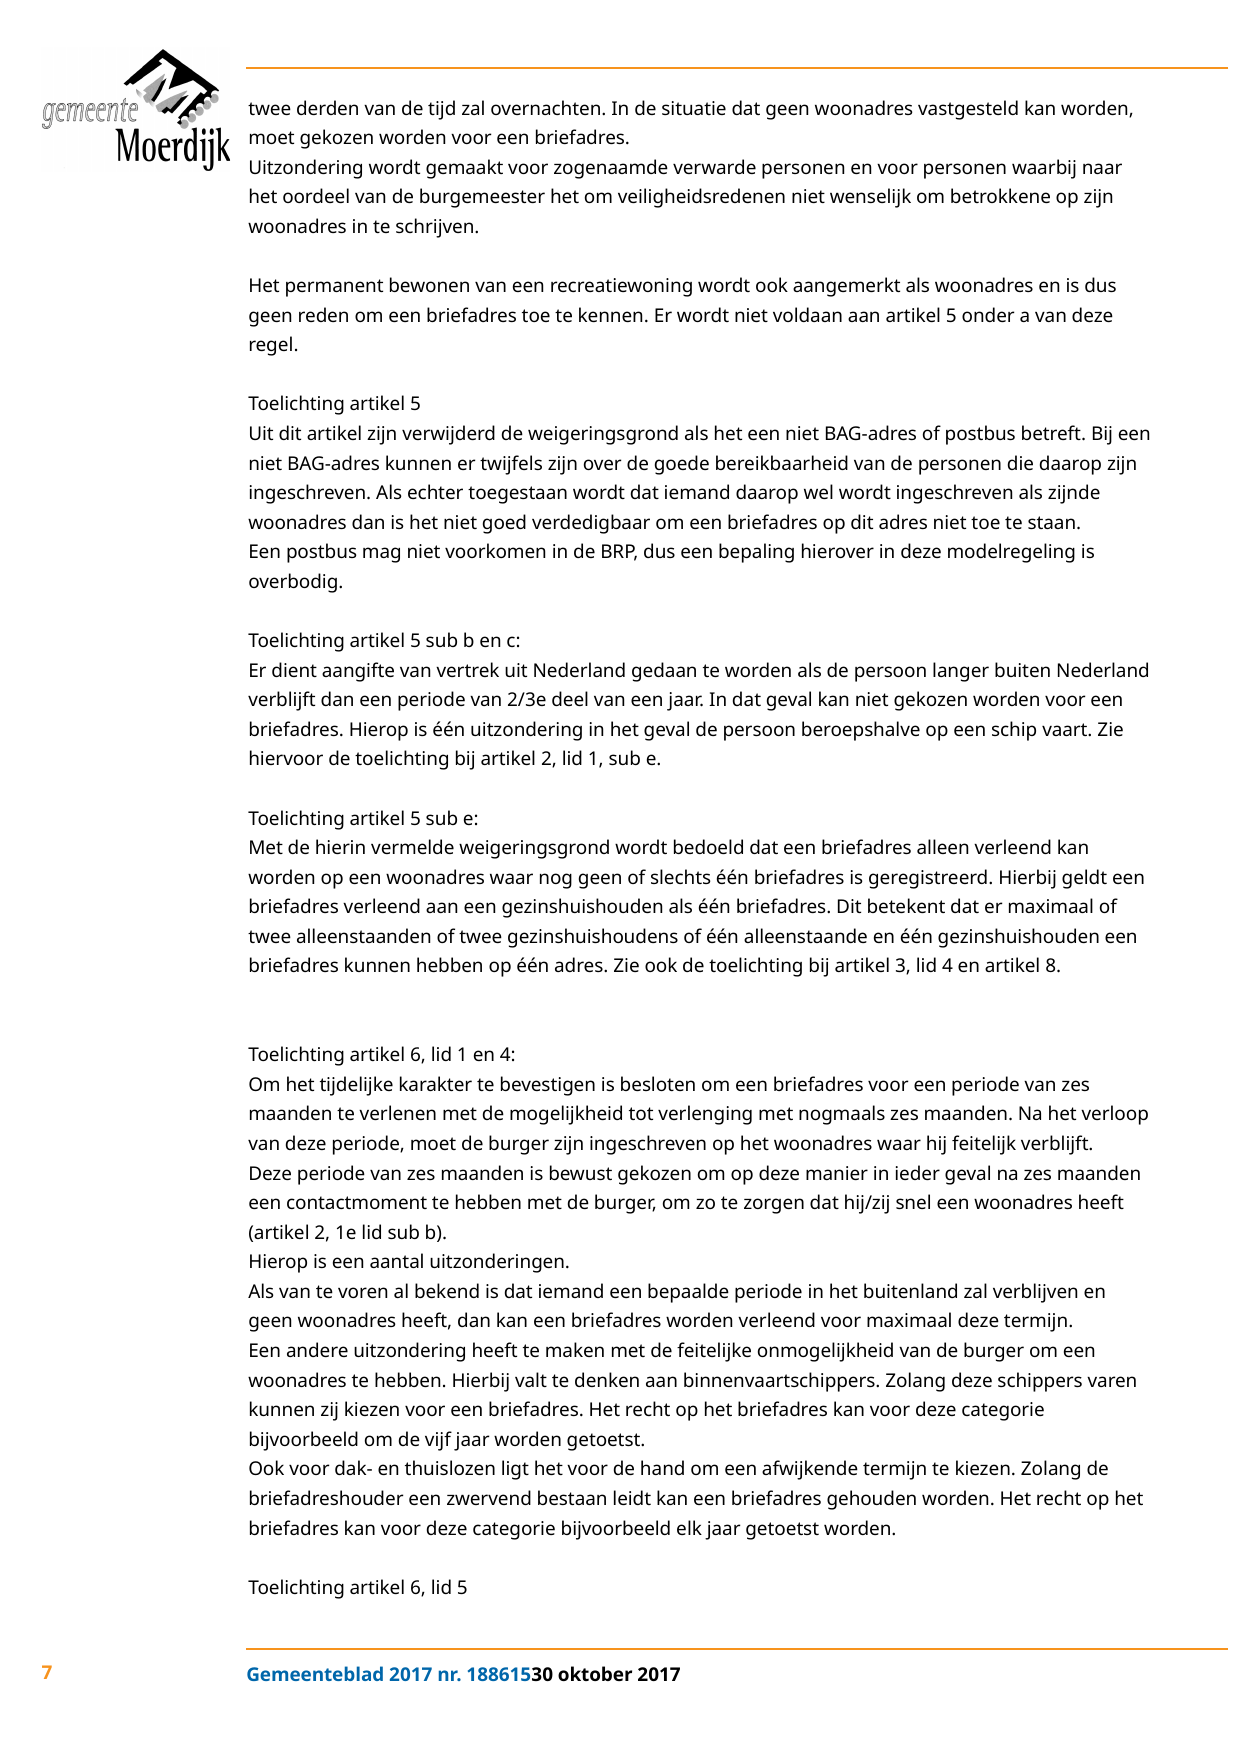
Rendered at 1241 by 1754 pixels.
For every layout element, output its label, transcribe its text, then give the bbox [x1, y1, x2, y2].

text Een andere uitzondering heeft te maken met de feitelijke onmogelijkheid van de burger om een woonadres te hebben. Hierbij valt te denken aan binnenvaartschippers. Zolang deze schippers varen kunnen zij kiezen voor een briefadres. Het recht op het briefadres kan voor deze categorie bijvoorbeeld om de vijf jaar worden getoetst. [248, 1337, 1152, 1452]
text Toelichting artikel 5 sub e: [248, 805, 1152, 831]
text twee derden van de tijd zal overnachten. In de situatie dat geen woonadres vastgesteld kan worden, moet gekozen worden voor een briefadres. [248, 95, 1152, 150]
text Uitzondering wordt gemaakt voor zogenaamde verwarde personen en voor personen waarbij naar het oordeel van de burgemeester het om veiligheidsredenen niet wenselijk om betrokkene op zijn woonadres in te schrijven. [248, 154, 1152, 239]
text Toelichting artikel 5 [248, 391, 1152, 416]
text Het permanent bewonen van een recreatiewoning wordt ook aangemerkt als woonadres en is dus geen reden om een briefadres toe te kennen. Er wordt niet voldaan aan artikel 5 onder a van deze regel. [248, 272, 1152, 357]
text Er dient aangifte van vertrek uit Nederland gedaan te worden als de persoon langer buiten Nederland verblijft dan een periode van 2/3e deel van een jaar. In dat geval kan niet gekozen worden voor een briefadres. Hierop is één uitzondering in het geval de persoon beroepshalve op een schip vaart. Zie hiervoor de toelichting bij artikel 2, lid 1, sub e. [248, 657, 1152, 771]
text Een postbus mag niet voorkomen in de BRP, dus een bepaling hierover in deze modelregeling is overbodig. [248, 538, 1152, 594]
text Toelichting artikel 5 sub b en c: [248, 627, 1152, 653]
text Toelichting artikel 6, lid 5 [248, 1574, 1152, 1600]
text Ook voor dak- en thuislozen ligt het voor de hand om een afwijkende termijn te kiezen. Zolang de briefadreshouder een zwervend bestaan leidt kan een briefadres gehouden worden. Het recht op het briefadres kan voor deze categorie bijvoorbeeld elk jaar getoetst worden. [248, 1456, 1152, 1541]
text Deze periode van zes maanden is bewust gekozen om op deze manier in ieder geval na zes maanden een contactmoment te hebben met de burger, om zo te zorgen dat hij/zij snel een woonadres heeft (artikel 2, 1e lid sub b). [248, 1160, 1152, 1245]
text Om het tijdelijke karakter te bevestigen is besloten om een briefadres voor een periode van zes maanden te verlenen met de mogelijkheid tot verlenging met nogmaals zes maanden. Na het verloop van deze periode, moet de burger zijn ingeschreven op het woonadres waar hij feitelijk verblijft. [248, 1071, 1152, 1156]
text Uit dit artikel zijn verwijderd de weigeringsgrond als het een niet BAG-adres of postbus betreft. Bij een niet BAG-adres kunnen er twijfels zijn over de goede bereikbaarheid van de personen die daarop zijn ingeschreven. Als echter toegestaan wordt dat iemand daarop wel wordt ingeschreven als zijnde woonadres dan is het niet goed verdedigbaar om een briefadres op dit adres niet toe te staan. [248, 420, 1152, 535]
picture [41, 47, 231, 172]
text Als van te voren al bekend is dat iemand een bepaalde periode in het buitenland zal verblijven en geen woonadres heeft, dan kan een briefadres worden verleend voor maximaal deze termijn. [248, 1278, 1152, 1333]
text Met de hierin vermelde weigeringsgrond wordt bedoeld dat een briefadres alleen verleend kan worden op een woonadres waar nog geen of slechts één briefadres is geregistreerd. Hierbij geldt een briefadres verleend aan een gezinshuishouden als één briefadres. Dit betekent dat er maximaal of twee alleenstaanden of twee gezinshuishoudens of één alleenstaande en één gezinshuishouden een briefadres kunnen hebben op één adres. Zie ook de toelichting bij artikel 3, lid 4 en artikel 8. [248, 834, 1152, 978]
text Hierop is een aantal uitzonderingen. [248, 1248, 1152, 1274]
text Toelichting artikel 6, lid 1 en 4: [248, 1041, 1152, 1067]
